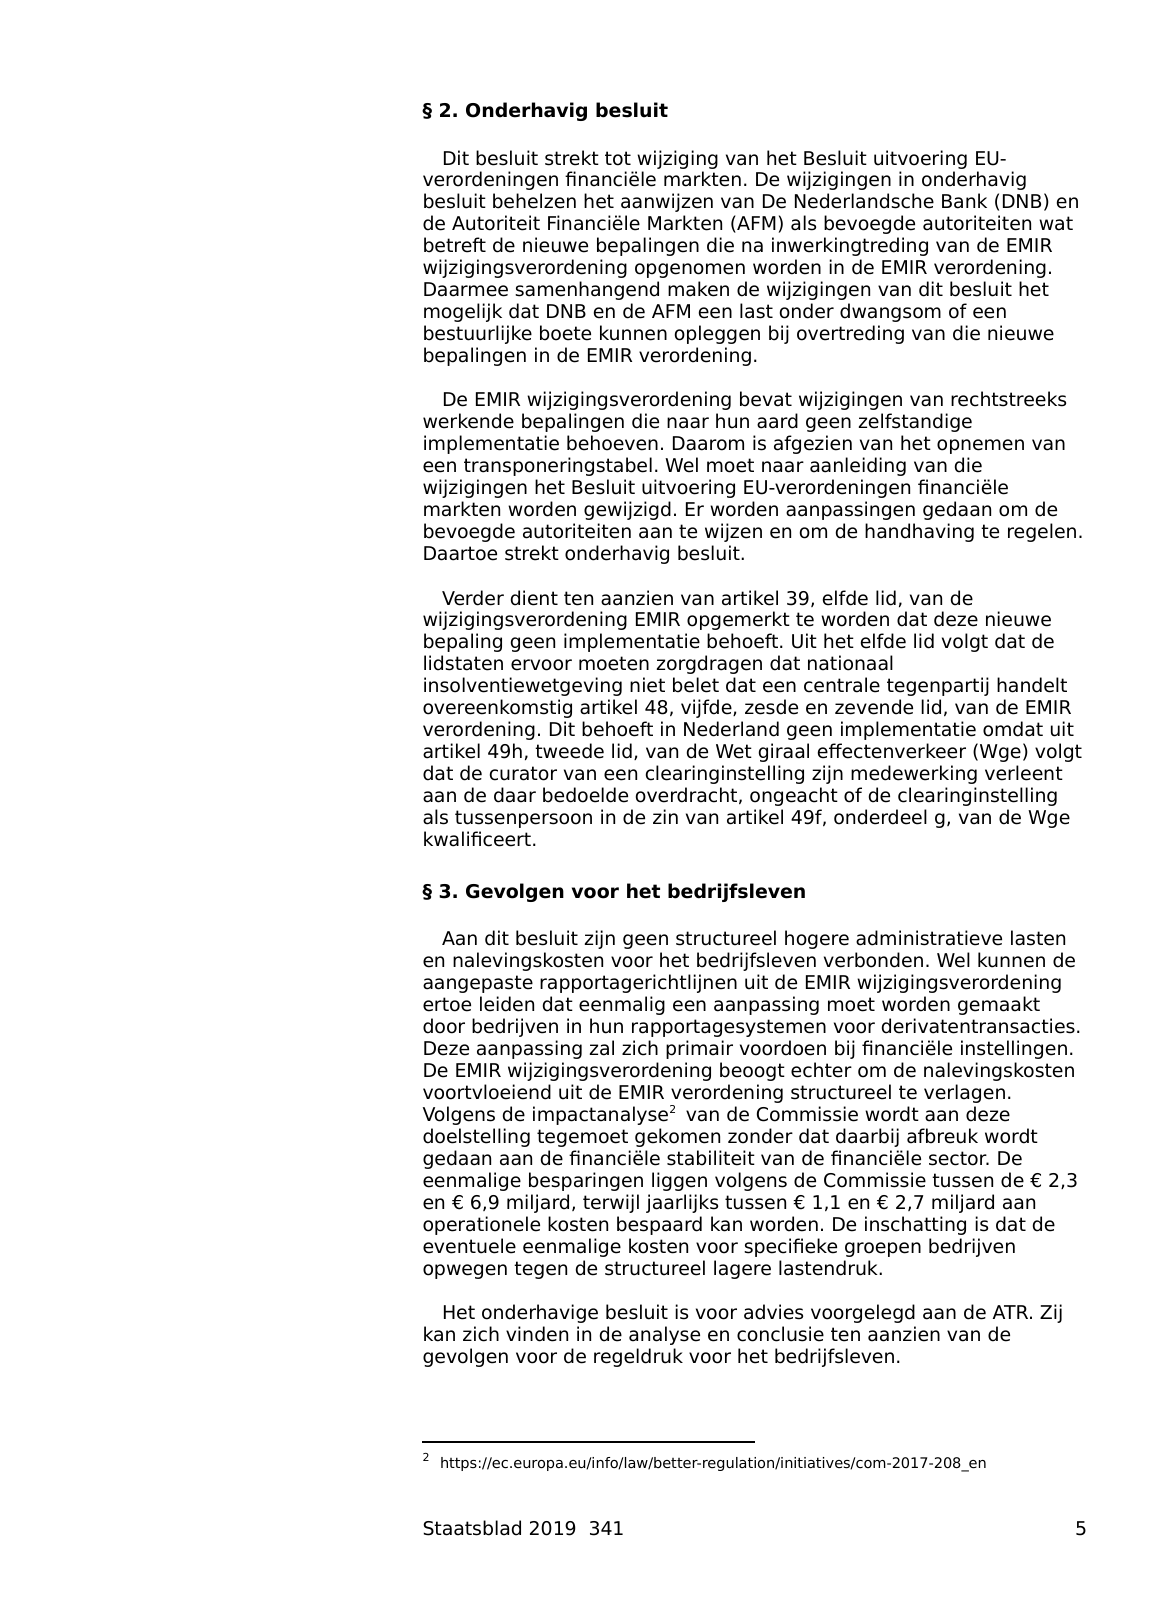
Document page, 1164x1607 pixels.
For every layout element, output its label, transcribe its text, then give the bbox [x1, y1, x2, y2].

text Verder dient ten aanzien van artikel 39, elfde lid, van de wijzigingsverordening EMIR opgemerkt te worden dat deze nieuwe bepaling geen implementatie behoeft. Uit het elfde lid volgt dat de lidstaten ervoor moeten zorgdragen dat nationaal insolventiewetgeving niet belet dat een centrale tegenpartij handelt overeenkomstig artikel 48, vijfde, zesde en zevende lid, van de EMIR verordening. Dit behoeft in Nederland geen implementatie omdat uit artikel 49h, tweede lid, van de Wet giraal effectenverkeer (Wge) volgt dat de curator van een clearinginstelling zijn medewerking verleent aan de daar bedoelde overdracht, ongeacht of de clearinginstelling als tussenpersoon in de zin van artikel 49f, onderdeel g, van de Wge kwalificeert. [422, 587, 1087, 851]
text Aan dit besluit zijn geen structureel hogere administratieve lasten en nalevingskosten voor het bedrijfsleven verbonden. Wel kunnen de aangepaste rapportagerichtlijnen uit de EMIR wijzigingsverordening ertoe leiden dat eenmalig een aanpassing moet worden gemaakt door bedrijven in hun rapportagesystemen voor derivatentransacties. Deze aanpassing zal zich primair voordoen bij financiële instellingen. De EMIR wijzigingsverordening beoogt echter om de nalevingskosten voortvloeiend uit de EMIR verordening structureel te verlagen. Volgens de impactanalyse van de Commissie wordt aan deze doelstelling tegemoet gekomen zonder dat daarbij afbreuk wordt gedaan aan de financiële stabiliteit van de financiële sector. De eenmalige besparingen liggen volgens de Commissie tussen de € 2,3 en € 6,9 miljard, terwijl jaarlijks tussen € 1,1 en € 2,7 miljard aan operationele kosten bespaard kan worden. De inschatting is dat de eventuele eenmalige kosten voor specifieke groepen bedrijven opwegen tegen de structureel lagere lastendruk. [422, 928, 1087, 1280]
text Het onderhavige besluit is voor advies voorgelegd aan de ATR. Zij kan zich vinden in de analyse en conclusie ten aanzien van de gevolgen voor de regeldruk voor het bedrijfsleven. [422, 1302, 1087, 1368]
subtitle § 2. Onderhavig besluit [422, 100, 1087, 122]
text Dit besluit strekt tot wijziging van het Besluit uitvoering EU-verordeningen financiële markten. De wijzigingen in onderhavig besluit behelzen het aanwijzen van De Nederlandsche Bank (DNB) en de Autoriteit Financiële Markten (AFM) als bevoegde autoriteiten wat betreft de nieuwe bepalingen die na inwerkingtreding van de EMIR wijzigingsverordening opgenomen worden in de EMIR verordening. Daarmee samenhangend maken de wijzigingen van dit besluit het mogelijk dat DNB en de AFM een last onder dwangsom of een bestuurlijke boete kunnen opleggen bij overtreding van die nieuwe bepalingen in de EMIR verordening. [422, 147, 1087, 367]
subtitle § 3. Gevolgen voor het bedrijfsleven [422, 881, 1087, 903]
text https://ec.europa.eu/info/law/better-regulation/initiatives/com-2017-208_en [422, 1451, 1087, 1473]
text De EMIR wijzigingsverordening bevat wijzigingen van rechtstreeks werkende bepalingen die naar hun aard geen zelfstandige implementatie behoeven. Daarom is afgezien van het opnemen van een transponeringstabel. Wel moet naar aanleiding van die wijzigingen het Besluit uitvoering EU-verordeningen financiële markten worden gewijzigd. Er worden aanpassingen gedaan om de bevoegde autoriteiten aan te wijzen en om de handhaving te regelen. Daartoe strekt onderhavig besluit. [422, 389, 1087, 565]
